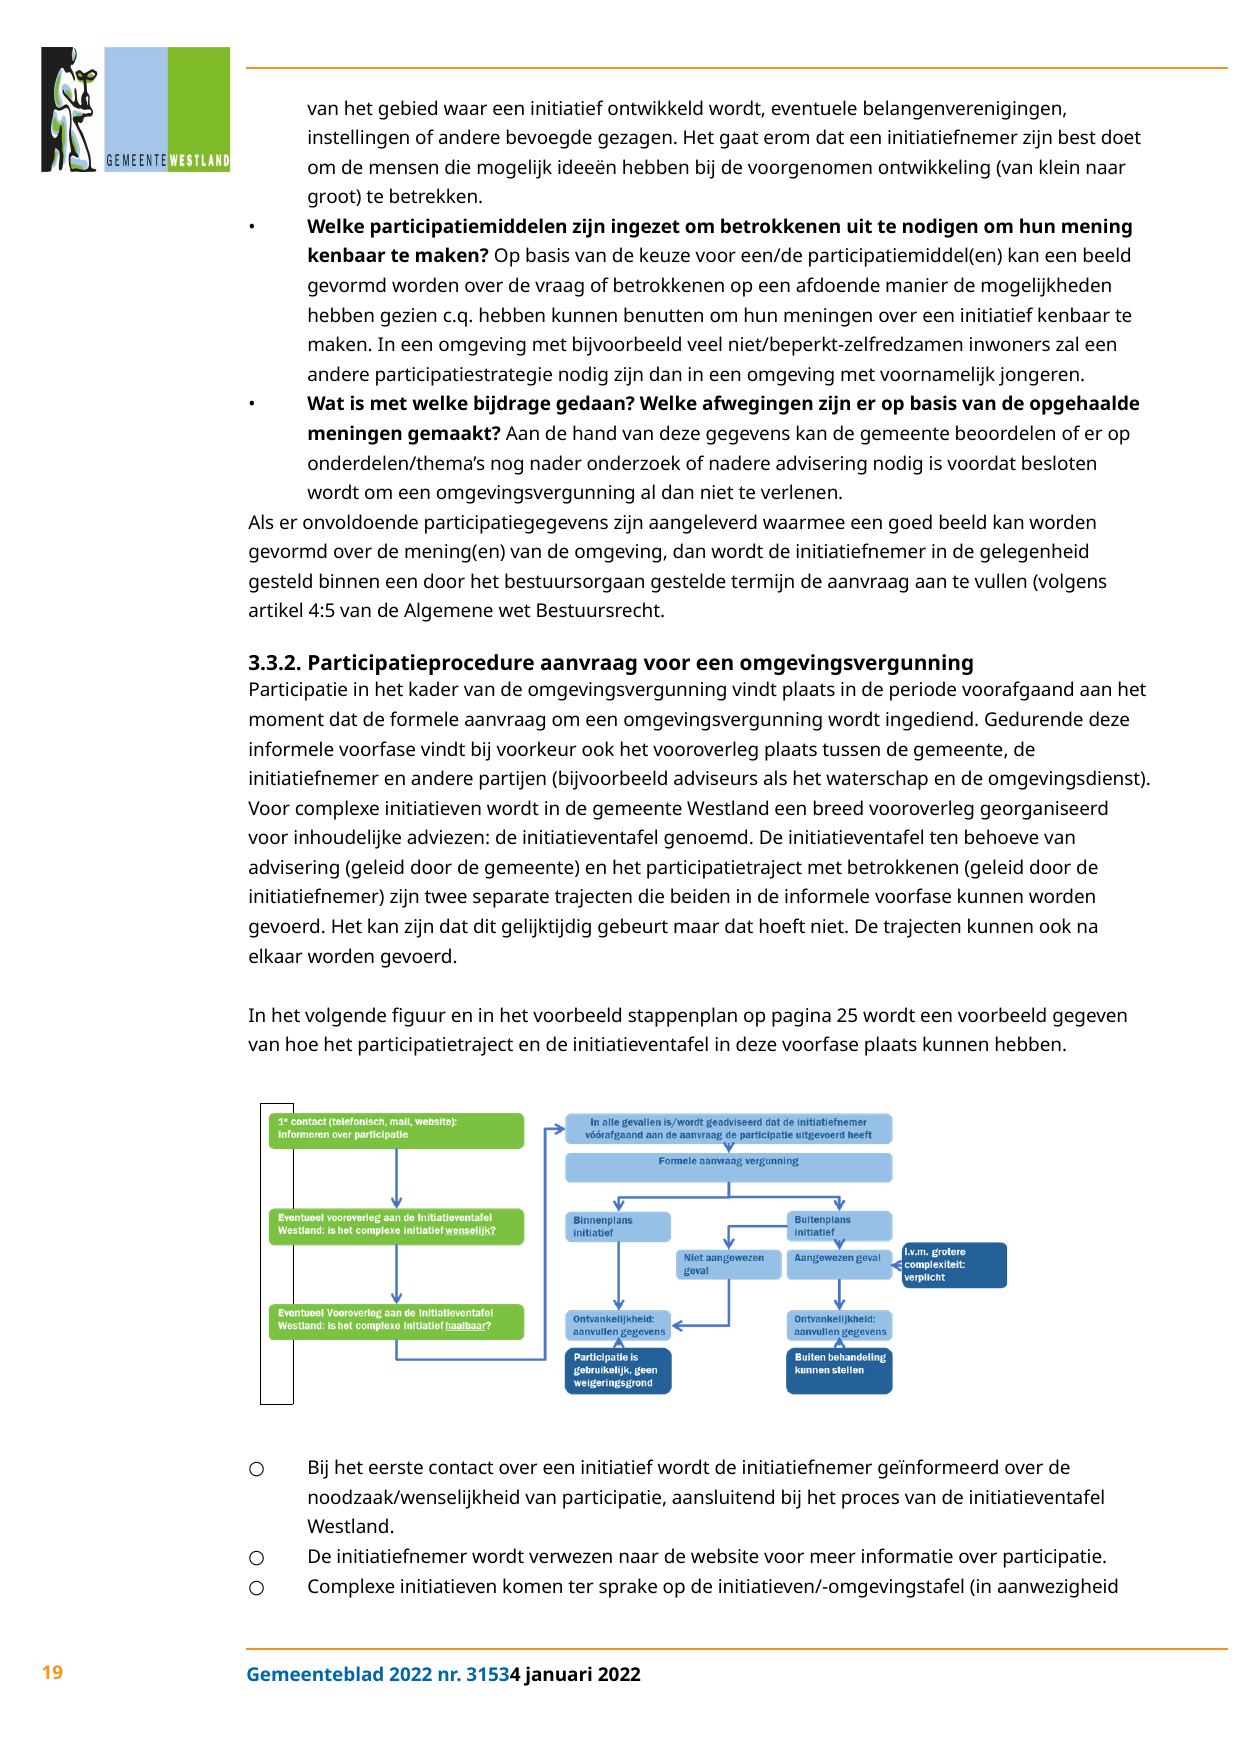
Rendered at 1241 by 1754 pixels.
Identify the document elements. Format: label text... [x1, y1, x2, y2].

list Welke participatiemiddelen zijn ingezet om betrokkenen uit te nodigen om hun mening kenbaar te maken? Op basis van de keuze voor een/de participatiemiddel(en) kan een beeld gevormd worden over de vraag of betrokkenen op een afdoende manier de mogelijkheden hebben gezien c.q. hebben kunnen benutten om hun meningen over een initiatief kenbaar te maken. In een omgeving met bijvoorbeeld veel niet/beperkt-zelfredzamen inwoners zal een andere participatiestrategie nodig zijn dan in een omgeving met voornamelijk jongeren. [248, 213, 1152, 387]
text Participatie in het kader van de omgevingsvergunning vindt plaats in de periode voorafgaand aan het moment dat de formele aanvraag om een omgevingsvergunning wordt ingediend. Gedurende deze informele voorfase vindt bij voorkeur ook het vooroverleg plaats tussen de gemeente, de initiatiefnemer en andere partijen (bijvoorbeeld adviseurs als het waterschap en de omgevingsdienst). Voor complexe initiatieven wordt in de gemeente Westland een breed vooroverleg georganiseerd voor inhoudelijke adviezen: de initiatieventafel genoemd. De initiatieventafel ten behoeve van advisering (geleid door de gemeente) en het participatietraject met betrokkenen (geleid door de initiatiefnemer) zijn twee separate trajecten die beiden in de informele voorfase kunnen worden gevoerd. Het kan zijn dat dit gelijktijdig gebeurt maar dat hoeft niet. De trajecten kunnen ook na elkaar worden gevoerd. [248, 677, 1152, 968]
text 3.3.2. Participatieprocedure aanvraag voor een omgevingsvergunning [248, 648, 1152, 677]
list van het gebied waar een initiatief ontwikkeld wordt, eventuele belangenverenigingen, instellingen of andere bevoegde gezagen. Het gaat erom dat een initiatiefnemer zijn best doet om de mensen die mogelijk ideeën hebben bij de voorgenomen ontwikkeling (van klein naar groot) te betrekken. [248, 95, 1152, 209]
list Wat is met welke bijdrage gedaan? Welke afwegingen zijn er op basis van de opgehaalde meningen gemaakt? Aan de hand van deze gegevens kan de gemeente beoordelen of er op onderdelen/thema’s nog nader onderzoek of nadere advisering nodig is voordat besloten wordt om een omgevingsvergunning al dan niet te verlenen. [248, 391, 1152, 505]
table_header Bij het eerste contact over een initiatief wordt de initiatiefnemer geïnformeerd over de noodzaak/wenselijkheid van participatie, aansluitend bij het proces van de initiatieventafel Westland. De initiatiefnemer wordt verwezen naar de website voor meer informatie over participatie. Complexe initiatieven komen ter sprake op de initiatieven/-omgevingstafel (in aanwezigheid [248, 1395, 1152, 1598]
text Als er onvoldoende participatiegegevens zijn aangeleverd waarmee een goed beeld kan worden gevormd over de mening(en) van de omgeving, dan wordt de initiatiefnemer in de gelegenheid gesteld binnen een door het bestuursorgaan gestelde termijn de aanvraag aan te vullen (volgens artikel 4:5 van de Algemene wet Bestuursrecht. [248, 509, 1152, 623]
text In het volgende figuur en in het voorbeeld stappenplan op pagina 25 wordt een voorbeeld gegeven van hoe het participatietraject en de initiatieventafel in deze voorfase plaats kunnen hebben. [248, 1002, 1152, 1057]
table_header [248, 1091, 1152, 1394]
picture [41, 47, 231, 172]
picture [268, 1111, 1008, 1395]
